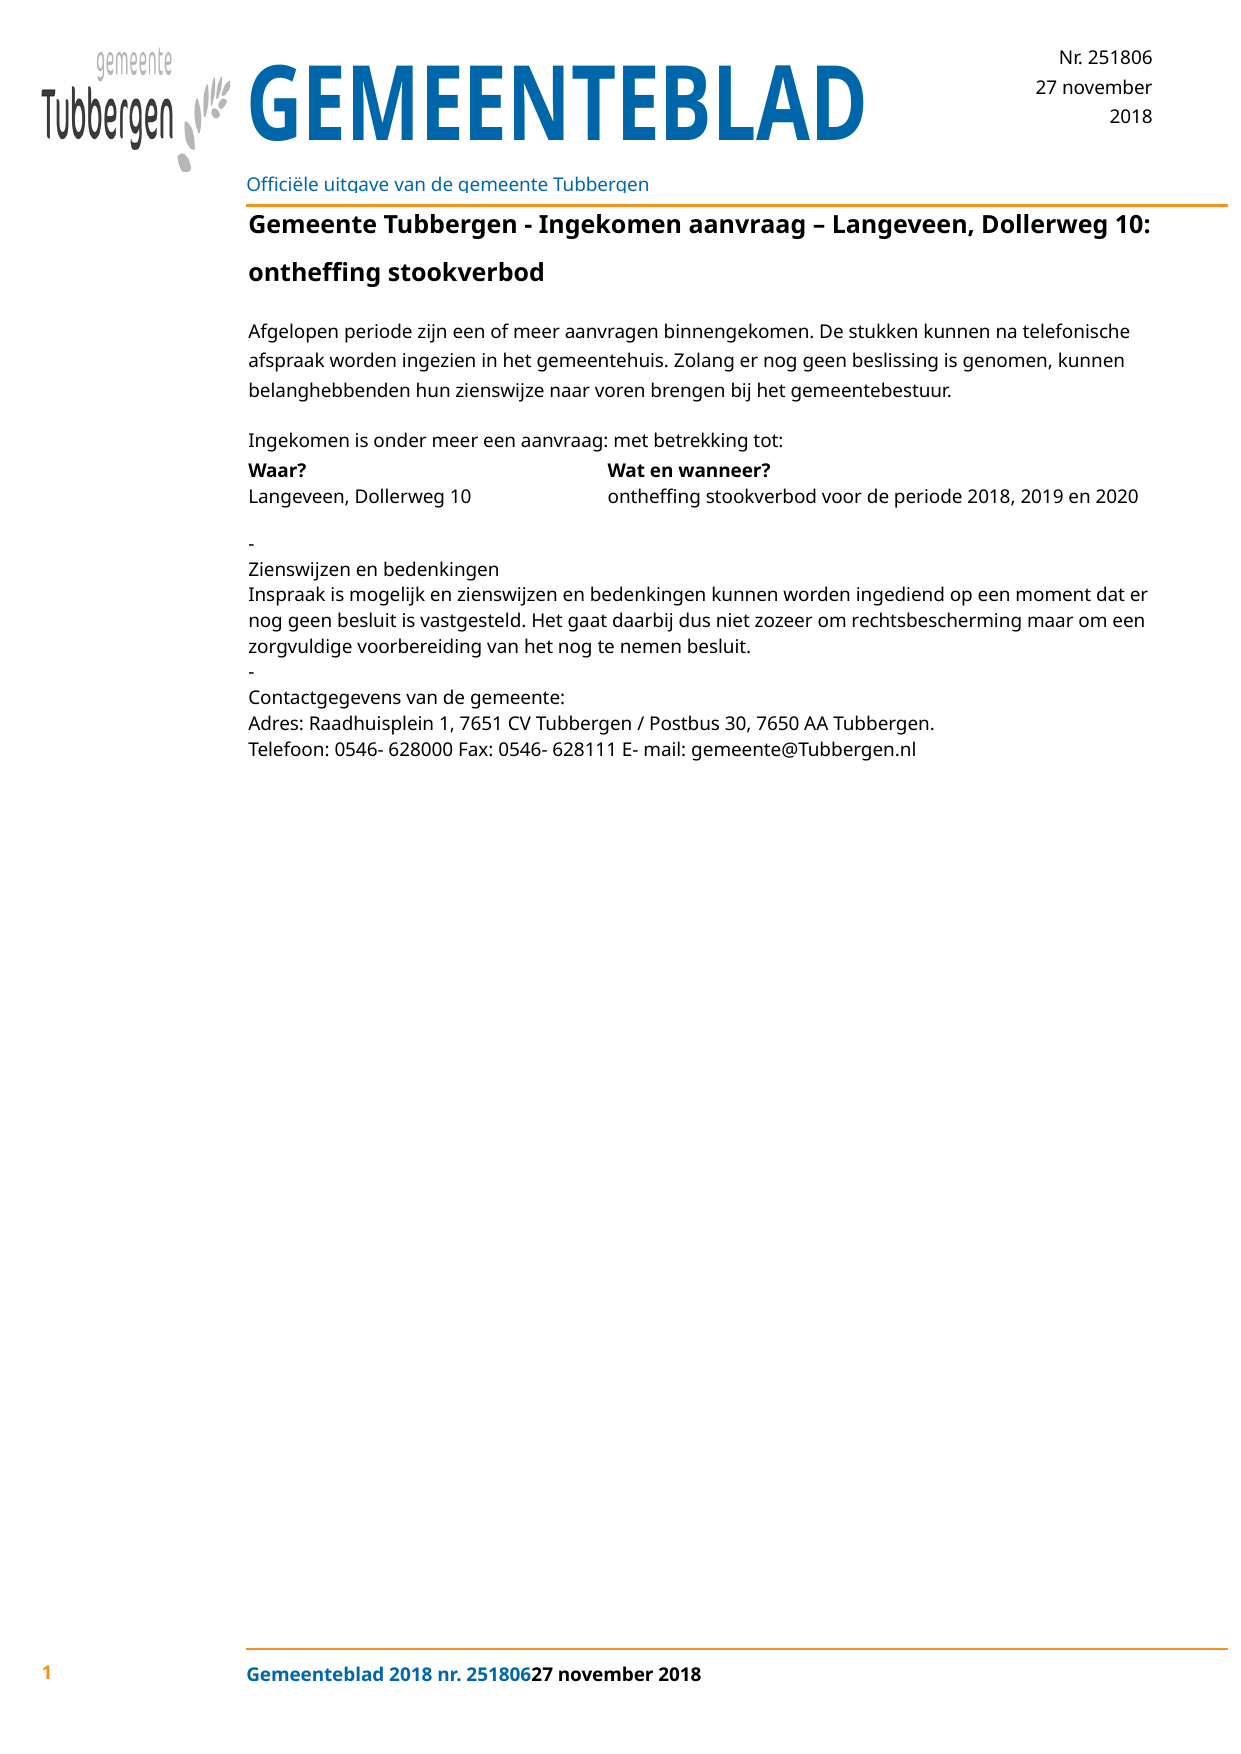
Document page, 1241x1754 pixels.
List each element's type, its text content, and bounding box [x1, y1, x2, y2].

table_cell ontheffing stookverbod voor de periode 2018, 2019 en 2020 [608, 483, 1152, 509]
text - [248, 530, 1152, 556]
text Inspraak is mogelijk en zienswijzen en bedenkingen kunnen worden ingediend op een moment dat er nog geen besluit is vastgesteld. Het gaat daarbij dus niet zozeer om rechtsbescherming maar om een zorgvuldige voorbereiding van het nog te nemen besluit. [248, 582, 1152, 659]
text Zienswijzen en bedenkingen [248, 556, 1152, 582]
table_header Wat en wanneer? [608, 457, 1152, 483]
text Contactgegevens van de gemeente: [248, 684, 1152, 710]
picture [41, 47, 231, 172]
table_header Waar? [248, 457, 607, 483]
text Telefoon: 0546- 628000 Fax: 0546- 628111 E- mail: gemeente@Tubbergen.nl [248, 736, 1152, 762]
text - [248, 659, 1152, 684]
text Adres: Raadhuisplein 1, 7651 CV Tubbergen / Postbus 30, 7650 AA Tubbergen. [248, 710, 1152, 736]
text Gemeente Tubbergen - Ingekomen aanvraag – Langeveen, Dollerweg 10: ontheffing stookverbod [248, 207, 1152, 288]
text Ingekomen is onder meer een aanvraag: met betrekking tot: [248, 427, 1152, 453]
table_cell Langeveen, Dollerweg 10 [248, 483, 607, 509]
text Afgelopen periode zijn een of meer aanvragen binnengekomen. De stukken kunnen na telefonische afspraak worden ingezien in het gemeentehuis. Zolang er nog geen beslissing is genomen, kunnen belanghebbenden hun zienswijze naar voren brengen bij het gemeentebestuur. [248, 318, 1152, 403]
